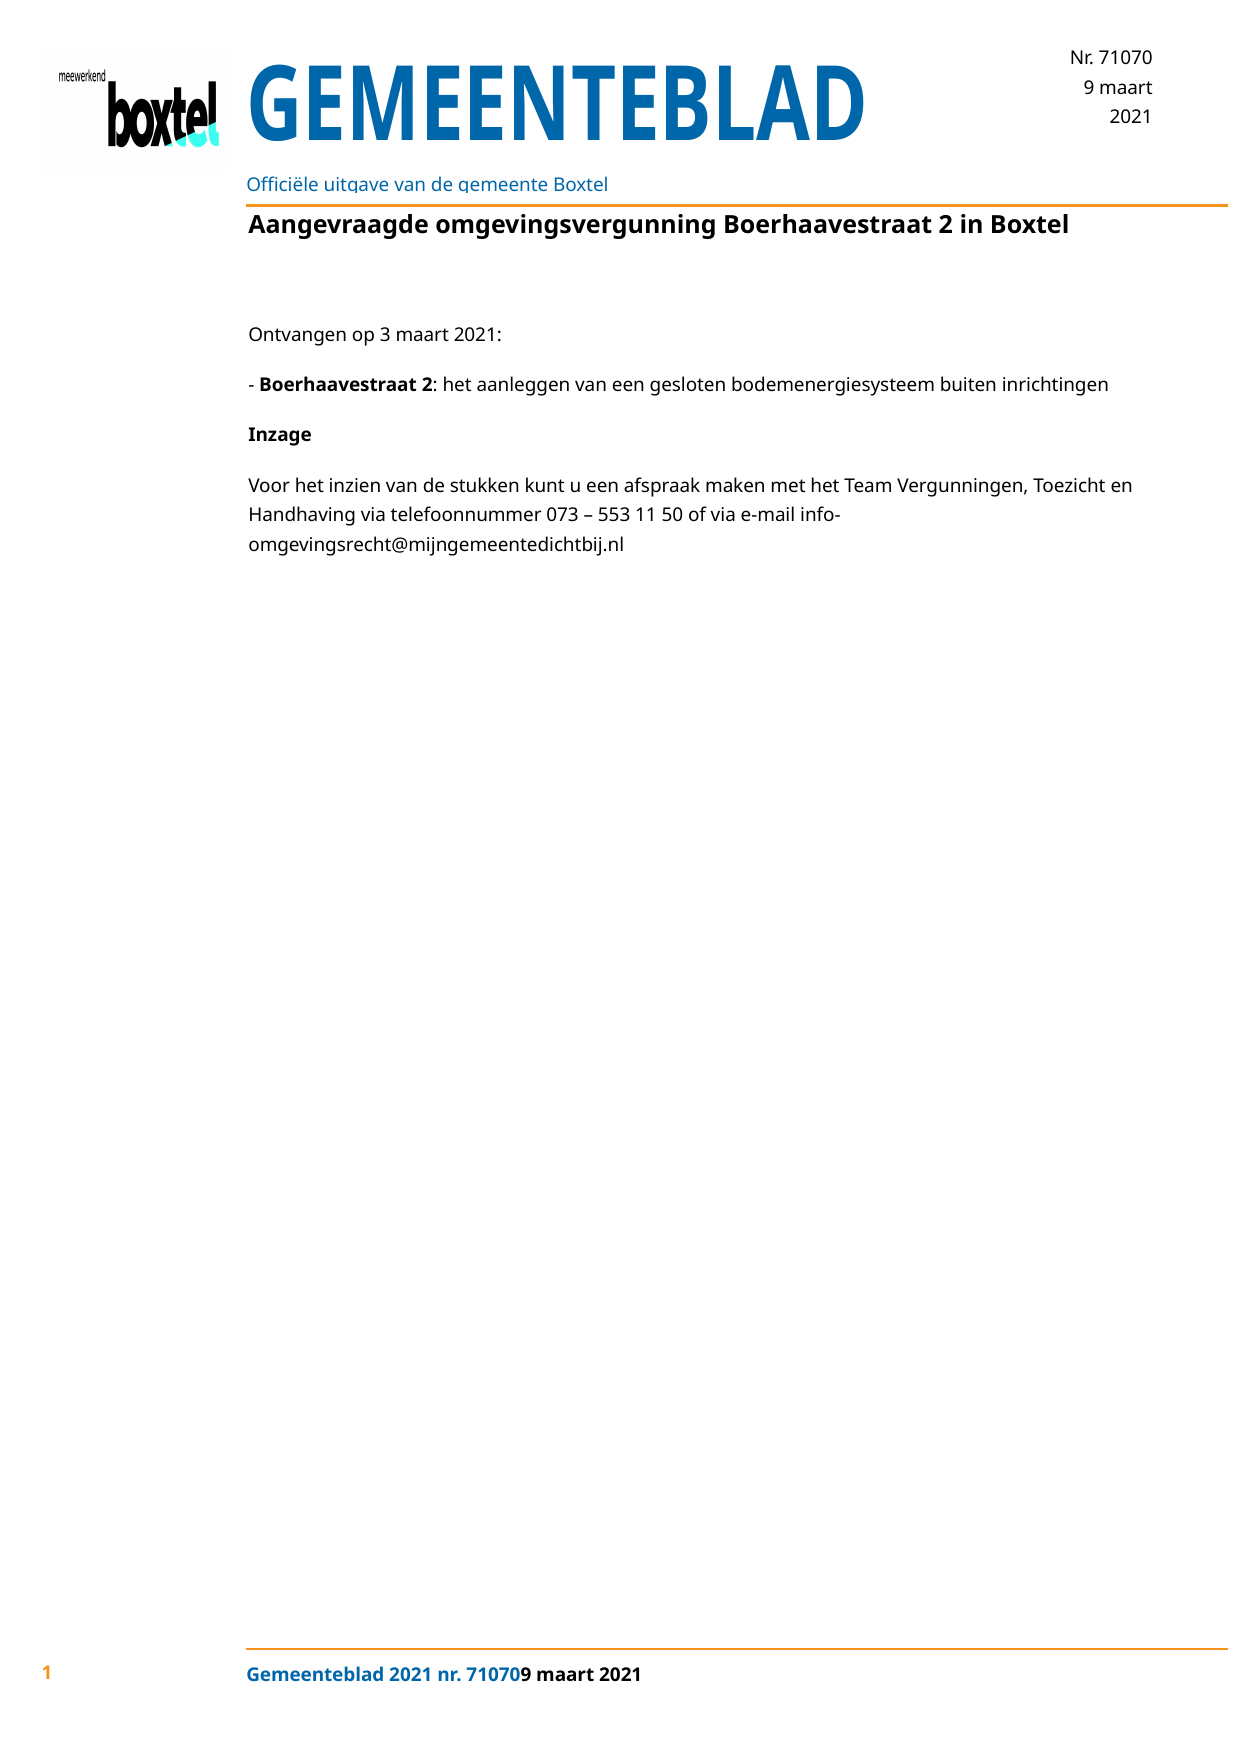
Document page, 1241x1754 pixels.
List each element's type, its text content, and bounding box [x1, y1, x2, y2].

text Aangevraagde omgevingsvergunning Boerhaavestraat 2 in Boxtel [248, 207, 1152, 241]
text Inzage [248, 422, 1152, 447]
text - Boerhaavestraat 2: het aanleggen van een gesloten bodemenergiesysteem buiten inrichtingen [248, 371, 1152, 397]
text Voor het inzien van de stukken kunt u een afspraak maken met het Team Vergunningen, Toezicht en Handhaving via telefoonnummer 073 – 553 11 50 of via e-mail info-omgevingsrecht@mijngemeentedichtbij.nl [248, 472, 1152, 557]
picture [41, 47, 231, 172]
text Ontvangen op 3 maart 2021: [248, 321, 1152, 346]
